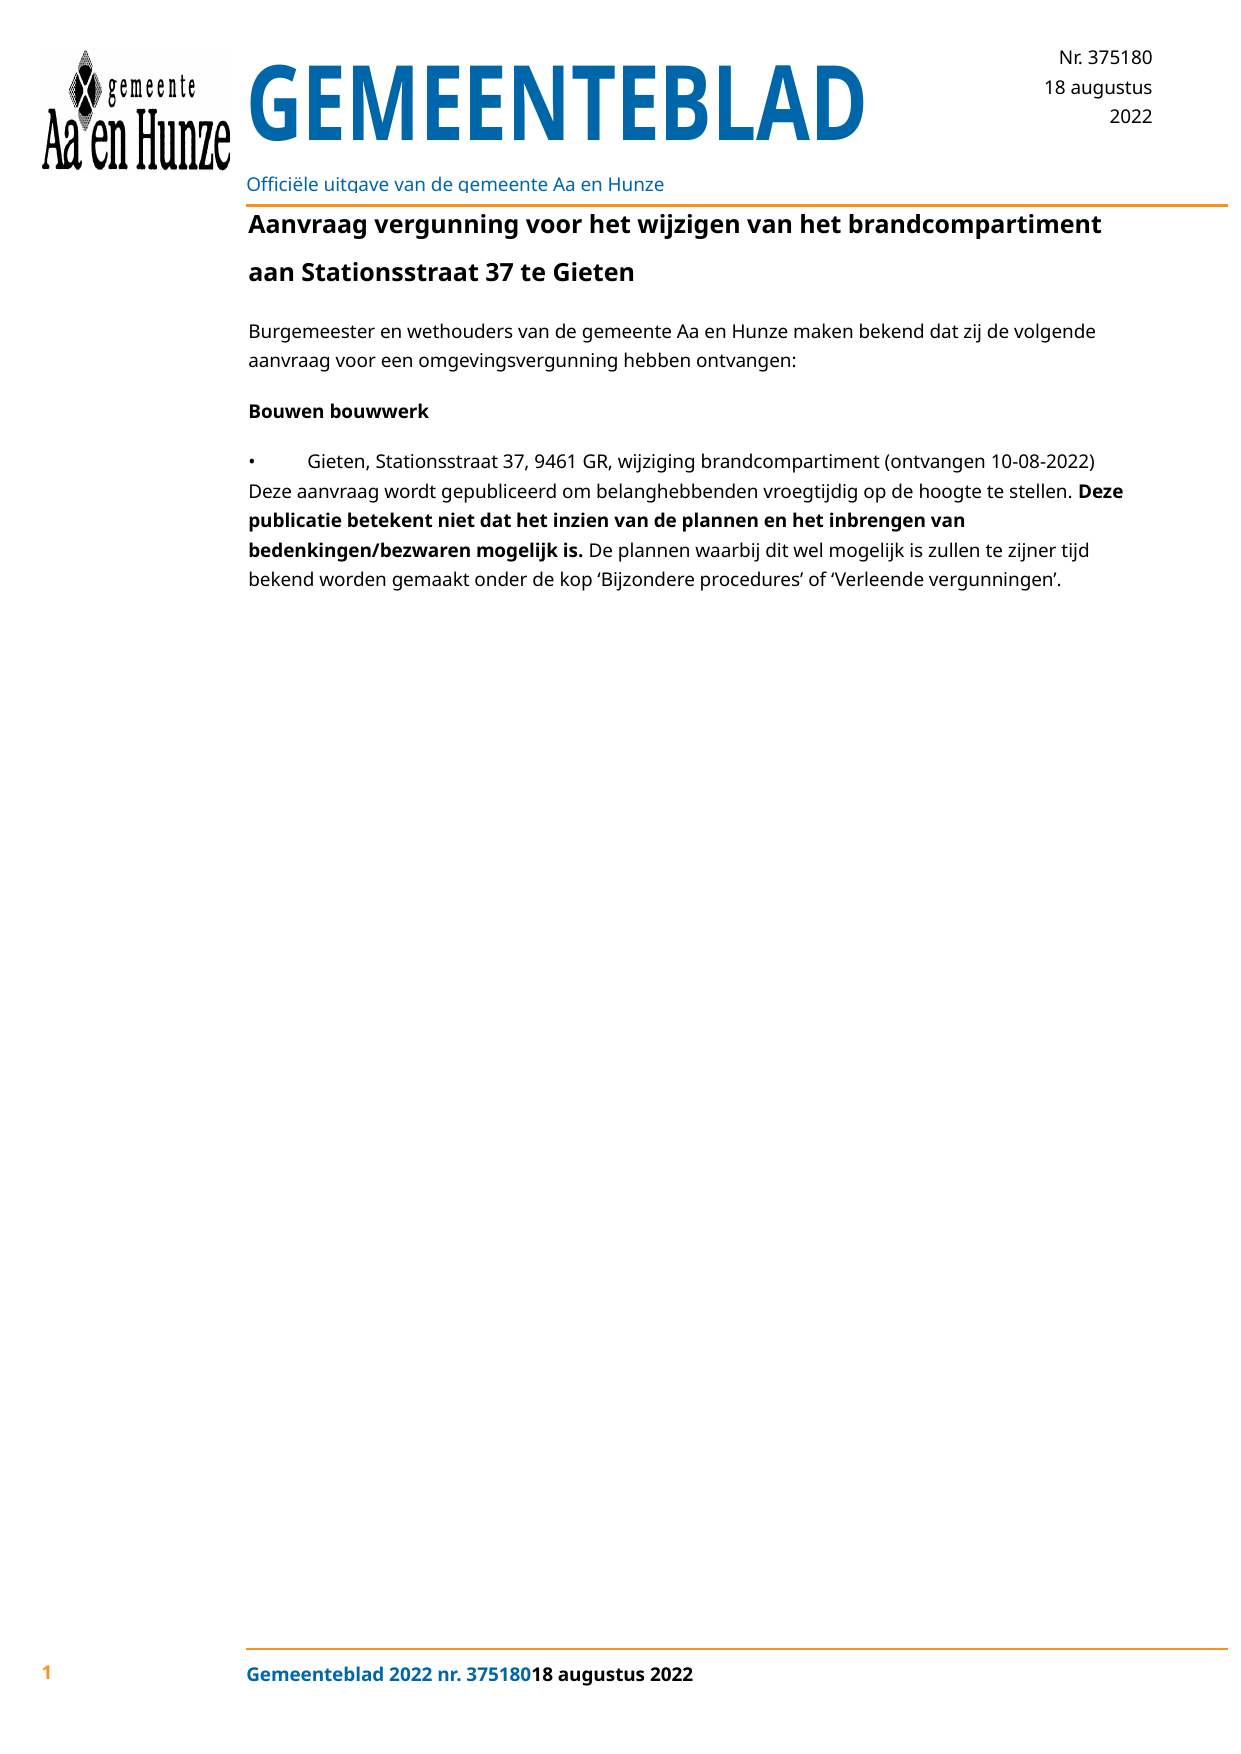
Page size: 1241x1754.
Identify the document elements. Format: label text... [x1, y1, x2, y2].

list Gieten, Stationsstraat 37, 9461 GR, wijziging brandcompartiment (ontvangen 10-08-2022) [248, 448, 1152, 474]
text Burgemeester en wethouders van de gemeente Aa en Hunze maken bekend dat zij de volgende aanvraag voor een omgevingsvergunning hebben ontvangen: [248, 318, 1152, 373]
text Deze aanvraag wordt gepubliceerd om belanghebbenden vroegtijdig op de hoogte te stellen. Deze publicatie betekent niet dat het inzien van de plannen en het inbrengen van bedenkingen/bezwaren mogelijk is. De plannen waarbij dit wel mogelijk is zullen te zijner tijd bekend worden gemaakt onder de kop ‘Bijzondere procedures’ of ‘Verleende vergunningen’. [248, 478, 1152, 592]
text Aanvraag vergunning voor het wijzigen van het brandcompartiment aan Stationsstraat 37 te Gieten [248, 207, 1152, 288]
picture [41, 47, 231, 172]
text Bouwen bouwwerk [248, 398, 1152, 424]
